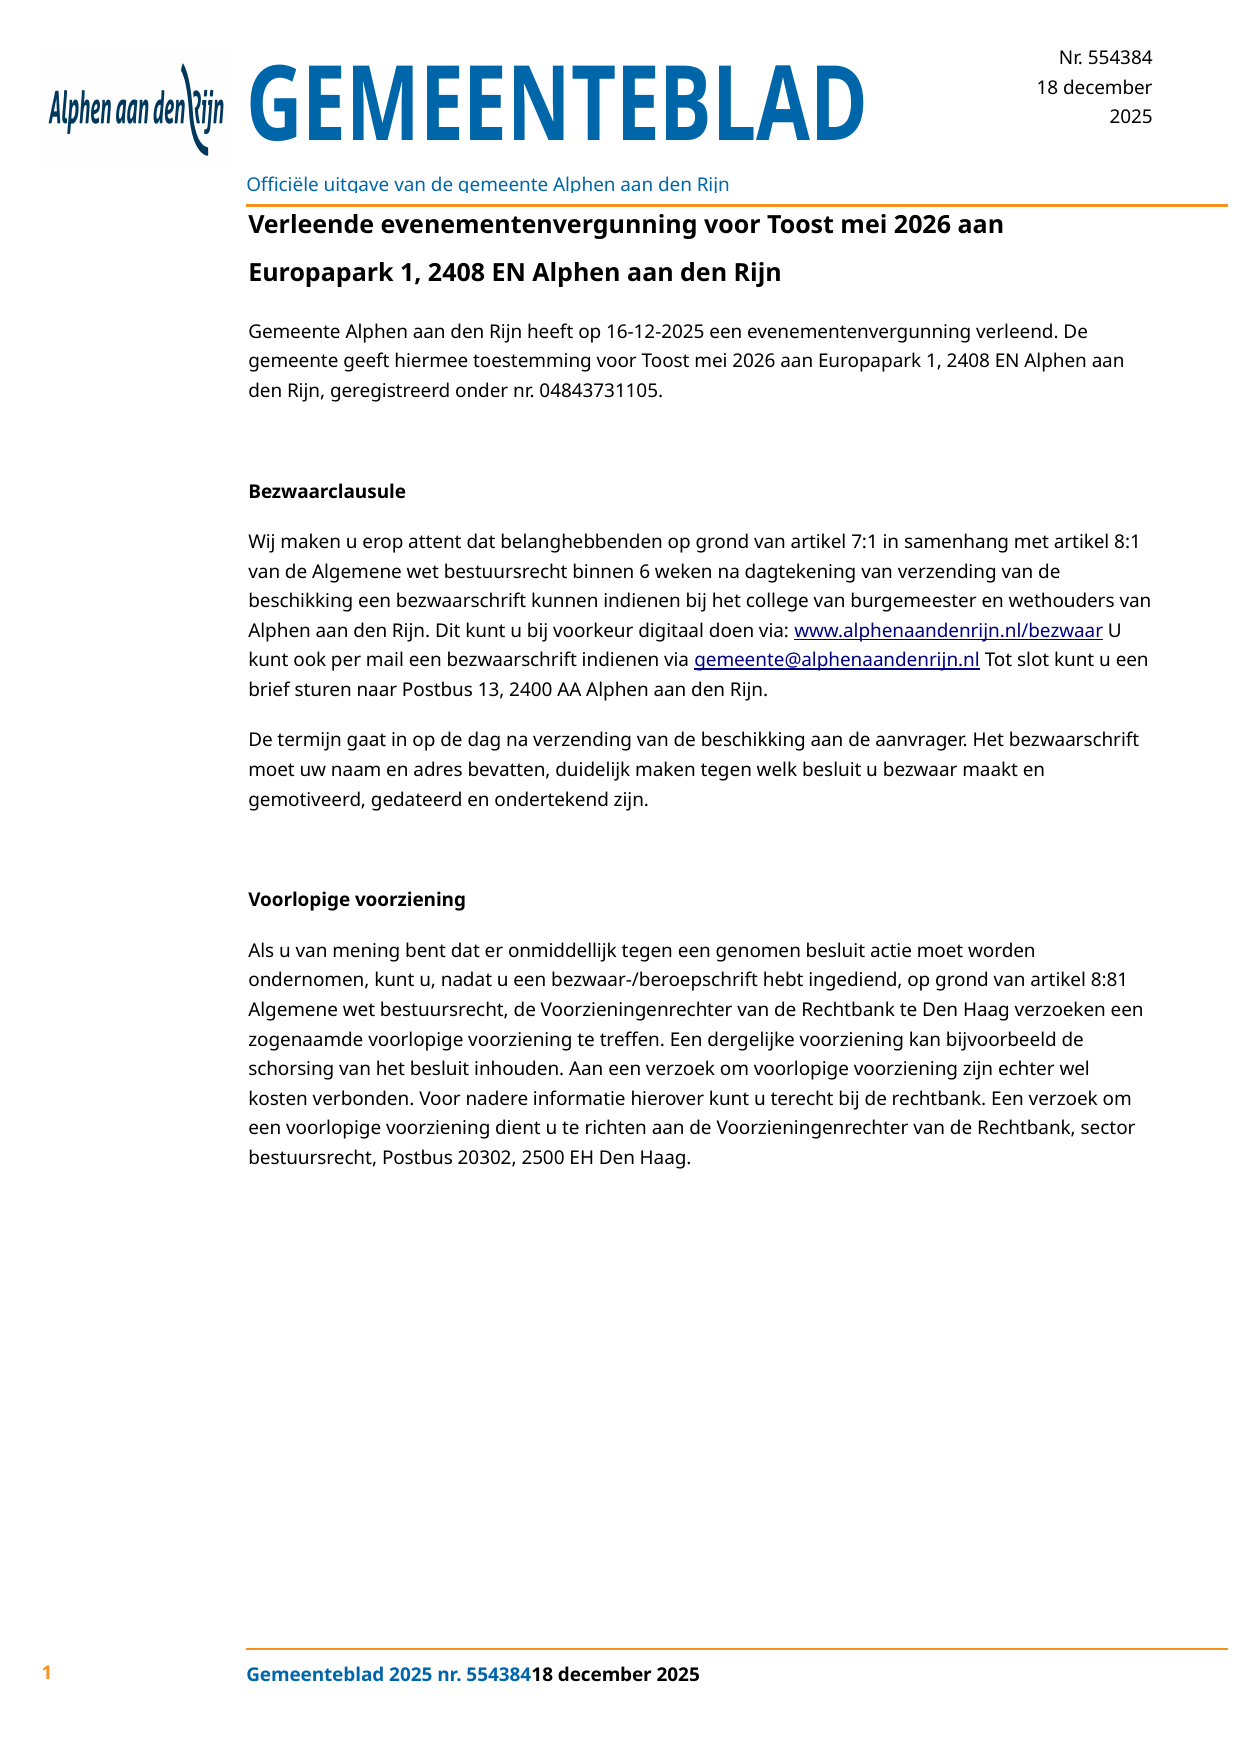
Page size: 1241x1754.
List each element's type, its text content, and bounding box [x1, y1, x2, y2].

text Verleende evenementenvergunning voor Toost mei 2026 aan Europapark 1, 2408 EN Alphen aan den Rijn [248, 207, 1152, 288]
text Als u van mening bent dat er onmiddellijk tegen een genomen besluit actie moet worden ondernomen, kunt u, nadat u een bezwaar-/beroepschrift hebt ingediend, op grond van artikel 8:81 Algemene wet bestuursrecht, de Voorzieningenrechter van de Rechtbank te Den Haag verzoeken een zogenaamde voorlopige voorziening te treffen. Een dergelijke voorziening kan bijvoorbeeld de schorsing van het besluit inhouden. Aan een verzoek om voorlopige voorziening zijn echter wel kosten verbonden. Voor nadere informatie hierover kunt u terecht bij de rechtbank. Een verzoek om een voorlopige voorziening dient u te richten aan de Voorzieningenrechter van de Rechtbank, sector bestuursrecht, Postbus 20302, 2500 EH Den Haag. [248, 937, 1152, 1170]
text Voorlopige voorziening [248, 887, 1152, 912]
text De termijn gaat in op de dag na verzending van de beschikking aan de aanvrager. Het bezwaarschrift moet uw naam en adres bevatten, duidelijk maken tegen welk besluit u bezwaar maakt en gemotiveerd, gedateerd en ondertekend zijn. [248, 727, 1152, 812]
text Wij maken u erop attent dat belanghebbenden op grond van artikel 7:1 in samenhang met artikel 8:1 van de Algemene wet bestuursrecht binnen 6 weken na dagtekening van verzending van de beschikking een bezwaarschrift kunnen indienen bij het college van burgemeester en wethouders van Alphen aan den Rijn. Dit kunt u bij voorkeur digitaal doen via: www.alphenaandenrijn.nl/bezwaar U kunt ook per mail een bezwaarschrift indienen via gemeente@alphenaandenrijn.nl Tot slot kunt u een brief sturen naar Postbus 13, 2400 AA Alphen aan den Rijn. [248, 528, 1152, 702]
picture [41, 47, 231, 172]
text Bezwaarclausule [248, 478, 1152, 504]
text Gemeente Alphen aan den Rijn heeft op 16-12-2025 een evenementenvergunning verleend. De gemeente geeft hiermee toestemming voor Toost mei 2026 aan Europapark 1, 2408 EN Alphen aan den Rijn, geregistreerd onder nr. 04843731105. [248, 318, 1152, 403]
